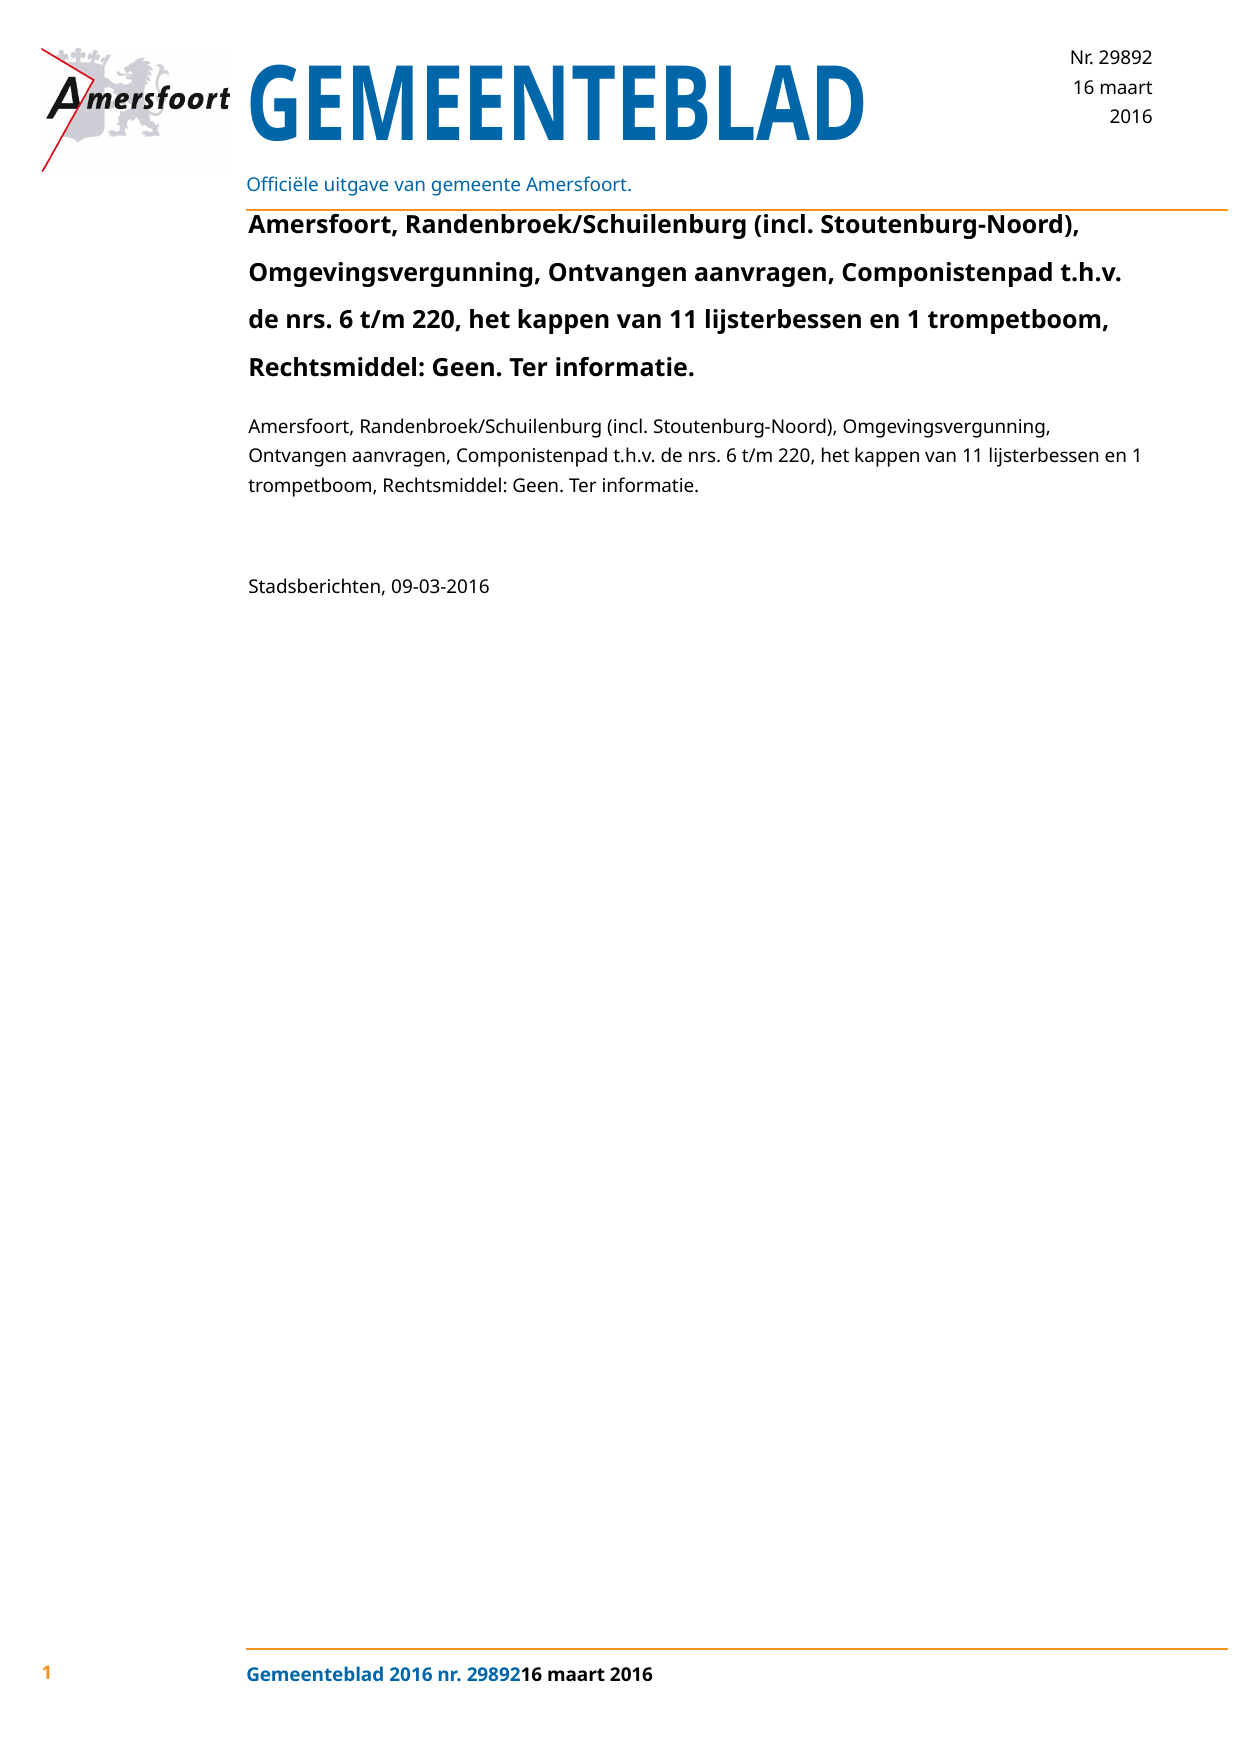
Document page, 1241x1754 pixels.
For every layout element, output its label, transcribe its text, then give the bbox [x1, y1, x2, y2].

picture [41, 47, 231, 172]
text Stadsberichten, 09-03-2016 [248, 573, 1152, 599]
text Amersfoort, Randenbroek/Schuilenburg (incl. Stoutenburg-Noord), Omgevingsvergunning, Ontvangen aanvragen, Componistenpad t.h.v. de nrs. 6 t/m 220, het kappen van 11 lijsterbessen en 1 trompetboom, Rechtsmiddel: Geen. Ter informatie. [248, 211, 1152, 384]
text Amersfoort, Randenbroek/Schuilenburg (incl. Stoutenburg-Noord), Omgevingsvergunning, Ontvangen aanvragen, Componistenpad t.h.v. de nrs. 6 t/m 220, het kappen van 11 lijsterbessen en 1 trompetboom, Rechtsmiddel: Geen. Ter informatie. [248, 413, 1152, 498]
